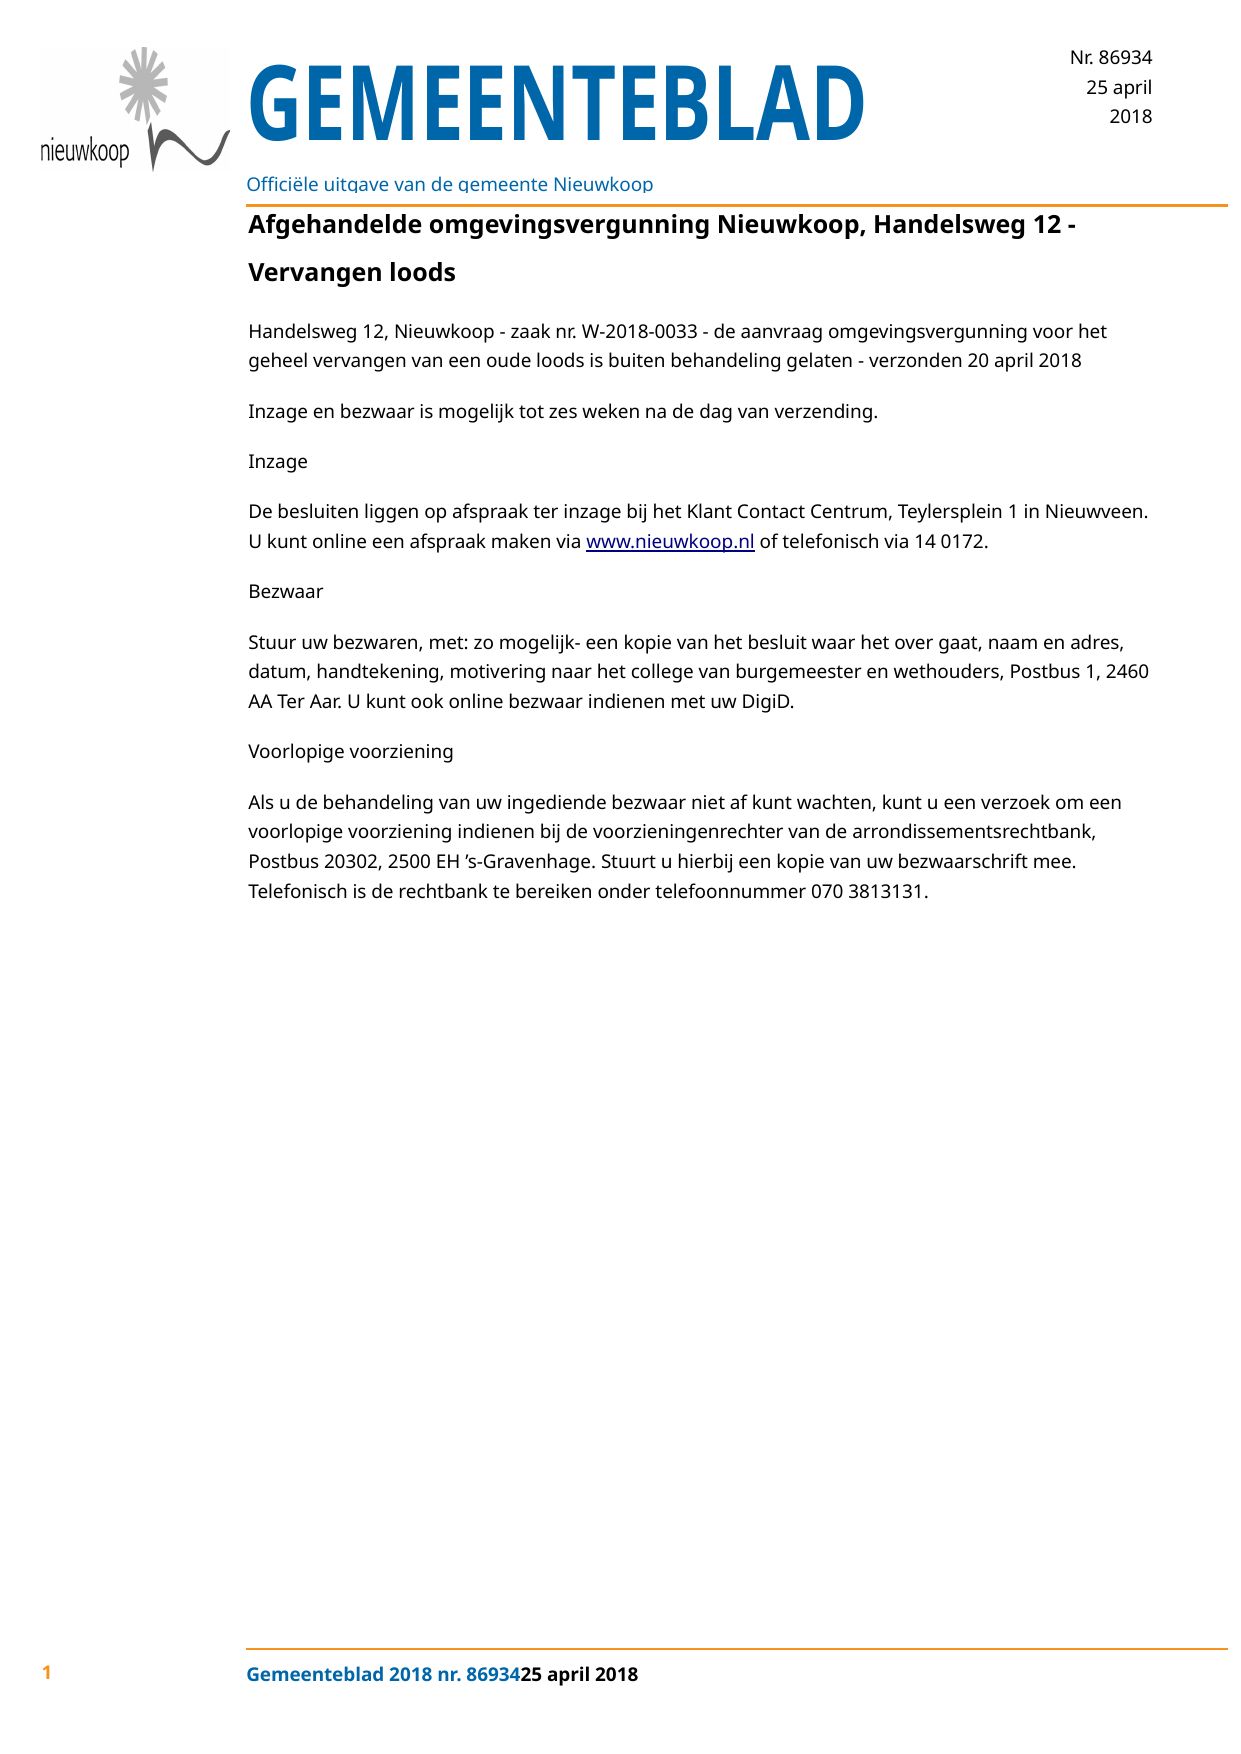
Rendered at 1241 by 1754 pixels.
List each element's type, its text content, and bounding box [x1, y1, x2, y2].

text Inzage [248, 448, 1152, 474]
picture [41, 47, 231, 172]
text Voorlopige voorziening [248, 739, 1152, 764]
text Bezwaar [248, 579, 1152, 604]
text De besluiten liggen op afspraak ter inzage bij het Klant Contact Centrum, Teylersplein 1 in Nieuwveen. U kunt online een afspraak maken via www.nieuwkoop.nl of telefonisch via 14 0172. [248, 499, 1152, 554]
text Afgehandelde omgevingsvergunning Nieuwkoop, Handelsweg 12 - Vervangen loods [248, 207, 1152, 288]
text Stuur uw bezwaren, met: zo mogelijk- een kopie van het besluit waar het over gaat, naam en adres, datum, handtekening, motivering naar het college van burgemeester en wethouders, Postbus 1, 2460 AA Ter Aar. U kunt ook online bezwaar indienen met uw DigiD. [248, 629, 1152, 714]
text Als u de behandeling van uw ingediende bezwaar niet af kunt wachten, kunt u een verzoek om een voorlopige voorziening indienen bij de voorzieningenrechter van de arrondissementsrechtbank, Postbus 20302, 2500 EH ’s-Gravenhage. Stuurt u hierbij een kopie van uw bezwaarschrift mee. Telefonisch is de rechtbank te bereiken onder telefoonnummer 070 3813131. [248, 789, 1152, 904]
text Handelsweg 12, Nieuwkoop - zaak nr. W-2018-0033 - de aanvraag omgevingsvergunning voor het geheel vervangen van een oude loods is buiten behandeling gelaten - verzonden 20 april 2018 [248, 318, 1152, 373]
text Inzage en bezwaar is mogelijk tot zes weken na de dag van verzending. [248, 398, 1152, 424]
